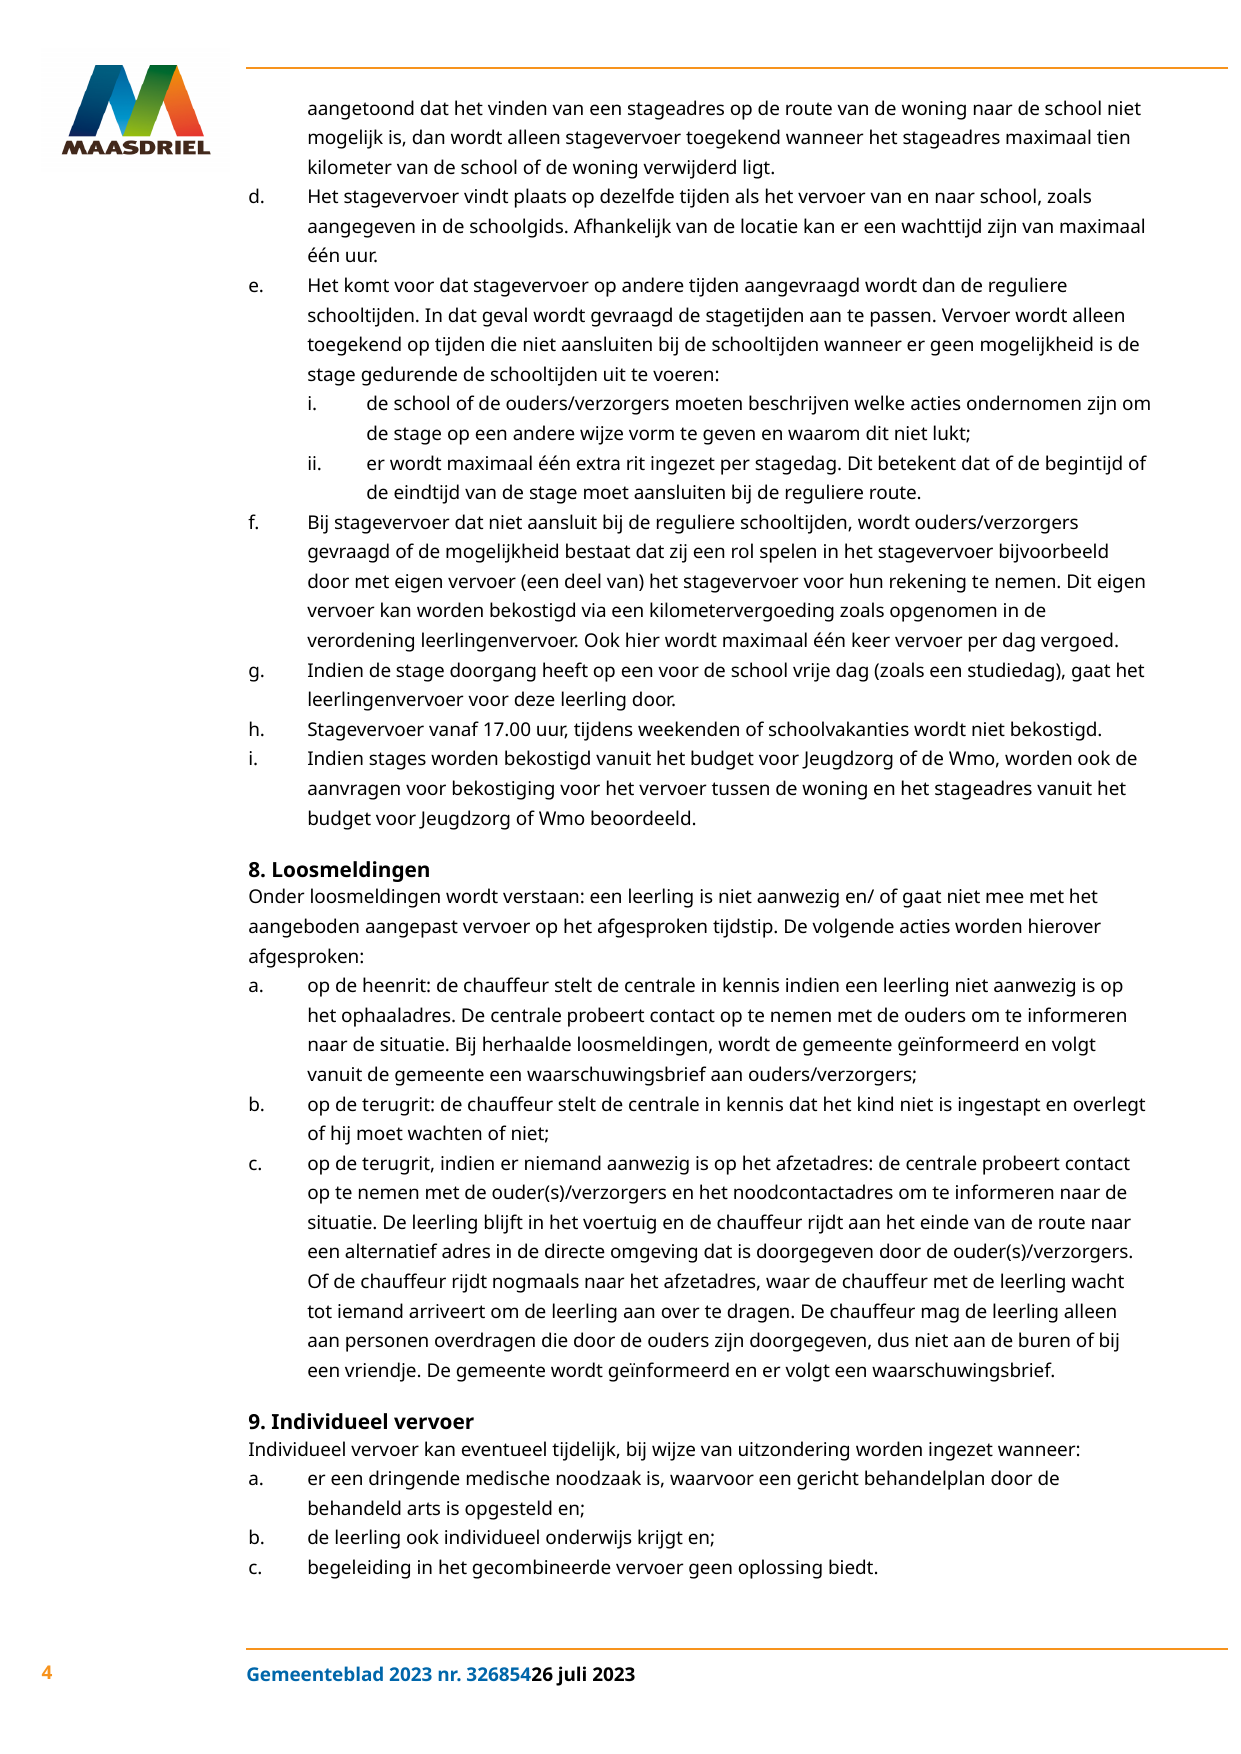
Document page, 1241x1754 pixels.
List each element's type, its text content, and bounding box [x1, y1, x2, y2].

list op de terugrit, indien er niemand aanwezig is op het afzetadres: de centrale probeert contact op te nemen met de ouder(s)/verzorgers en het noodcontactadres om te informeren naar de situatie. De leerling blijft in het voertuig en de chauffeur rijdt aan het einde van de route naar een alternatief adres in de directe omgeving dat is doorgegeven door de ouder(s)/verzorgers. Of de chauffeur rijdt nogmaals naar het afzetadres, waar de chauffeur met de leerling wacht tot iemand arriveert om de leerling aan over te dragen. De chauffeur mag de leerling alleen aan personen overdragen die door de ouders zijn doorgegeven, dus niet aan de buren of bij een vriendje. De gemeente wordt geïnformeerd en er volgt een waarschuwingsbrief. [248, 1150, 1152, 1383]
text 9. Individueel vervoer [248, 1407, 1152, 1436]
list op de heenrit: de chauffeur stelt de centrale in kennis indien een leerling niet aanwezig is op het ophaaladres. De centrale probeert contact op te nemen met de ouders om te informeren naar de situatie. Bij herhaalde loosmeldingen, wordt de gemeente geïnformeerd en volgt vanuit de gemeente een waarschuwingsbrief aan ouders/verzorgers; [248, 972, 1152, 1087]
text Onder loosmeldingen wordt verstaan: een leerling is niet aanwezig en/ of gaat niet mee met het aangeboden aangepast vervoer op het afgesproken tijdstip. De volgende acties worden hierover afgesproken: [248, 884, 1152, 968]
list Het stagevervoer vindt plaats op dezelfde tijden als het vervoer van en naar school, zoals aangegeven in de schoolgids. Afhankelijk van de locatie kan er een wachttijd zijn van maximaal één uur. [248, 183, 1152, 268]
picture [41, 47, 231, 172]
list op de terugrit: de chauffeur stelt de centrale in kennis dat het kind niet is ingestapt en overlegt of hij moet wachten of niet; [248, 1091, 1152, 1146]
text Individueel vervoer kan eventueel tijdelijk, bij wijze van uitzondering worden ingezet wanneer: [248, 1436, 1152, 1462]
list Het komt voor dat stagevervoer op andere tijden aangevraagd wordt dan de reguliere schooltijden. In dat geval wordt gevraagd de stagetijden aan te passen. Vervoer wordt alleen toegekend op tijden die niet aansluiten bij de schooltijden wanneer er geen mogelijkheid is de stage gedurende de schooltijden uit te voeren: [248, 272, 1152, 387]
list er een dringende medische noodzaak is, waarvoor een gericht behandelplan door de behandeld arts is opgesteld en; [248, 1465, 1152, 1521]
list er wordt maximaal één extra rit ingezet per stagedag. Dit betekent dat of de begintijd of de eindtijd van de stage moet aansluiten bij de reguliere route. [307, 450, 1152, 505]
list Indien de stage doorgang heeft op een voor de school vrije dag (zoals een studiedag), gaat het leerlingenvervoer voor deze leerling door. [248, 657, 1152, 712]
list de leerling ook individueel onderwijs krijgt en; [248, 1524, 1152, 1550]
list Stagevervoer vanaf 17.00 uur, tijdens weekenden of schoolvakanties wordt niet bekostigd. [248, 716, 1152, 742]
list de school of de ouders/verzorgers moeten beschrijven welke acties ondernomen zijn om de stage op een andere wijze vorm te geven en waarom dit niet lukt; [307, 391, 1152, 446]
list begeleiding in het gecombineerde vervoer geen oplossing biedt. [248, 1554, 1152, 1580]
list Indien stages worden bekostigd vanuit het budget voor Jeugdzorg of de Wmo, worden ook de aanvragen voor bekostiging voor het vervoer tussen de woning en het stageadres vanuit het budget voor Jeugdzorg of Wmo beoordeeld. [248, 746, 1152, 831]
text 8. Loosmeldingen [248, 855, 1152, 884]
list Bij stagevervoer dat niet aansluit bij de reguliere schooltijden, wordt ouders/verzorgers gevraagd of de mogelijkheid bestaat dat zij een rol spelen in het stagevervoer bijvoorbeeld door met eigen vervoer (een deel van) het stagevervoer voor hun rekening te nemen. Dit eigen vervoer kan worden bekostigd via een kilometervergoeding zoals opgenomen in de verordening leerlingenvervoer. Ook hier wordt maximaal één keer vervoer per dag vergoed. [248, 509, 1152, 653]
list aangetoond dat het vinden van een stageadres op de route van de woning naar de school niet mogelijk is, dan wordt alleen stagevervoer toegekend wanneer het stageadres maximaal tien kilometer van de school of de woning verwijderd ligt. [248, 95, 1152, 180]
